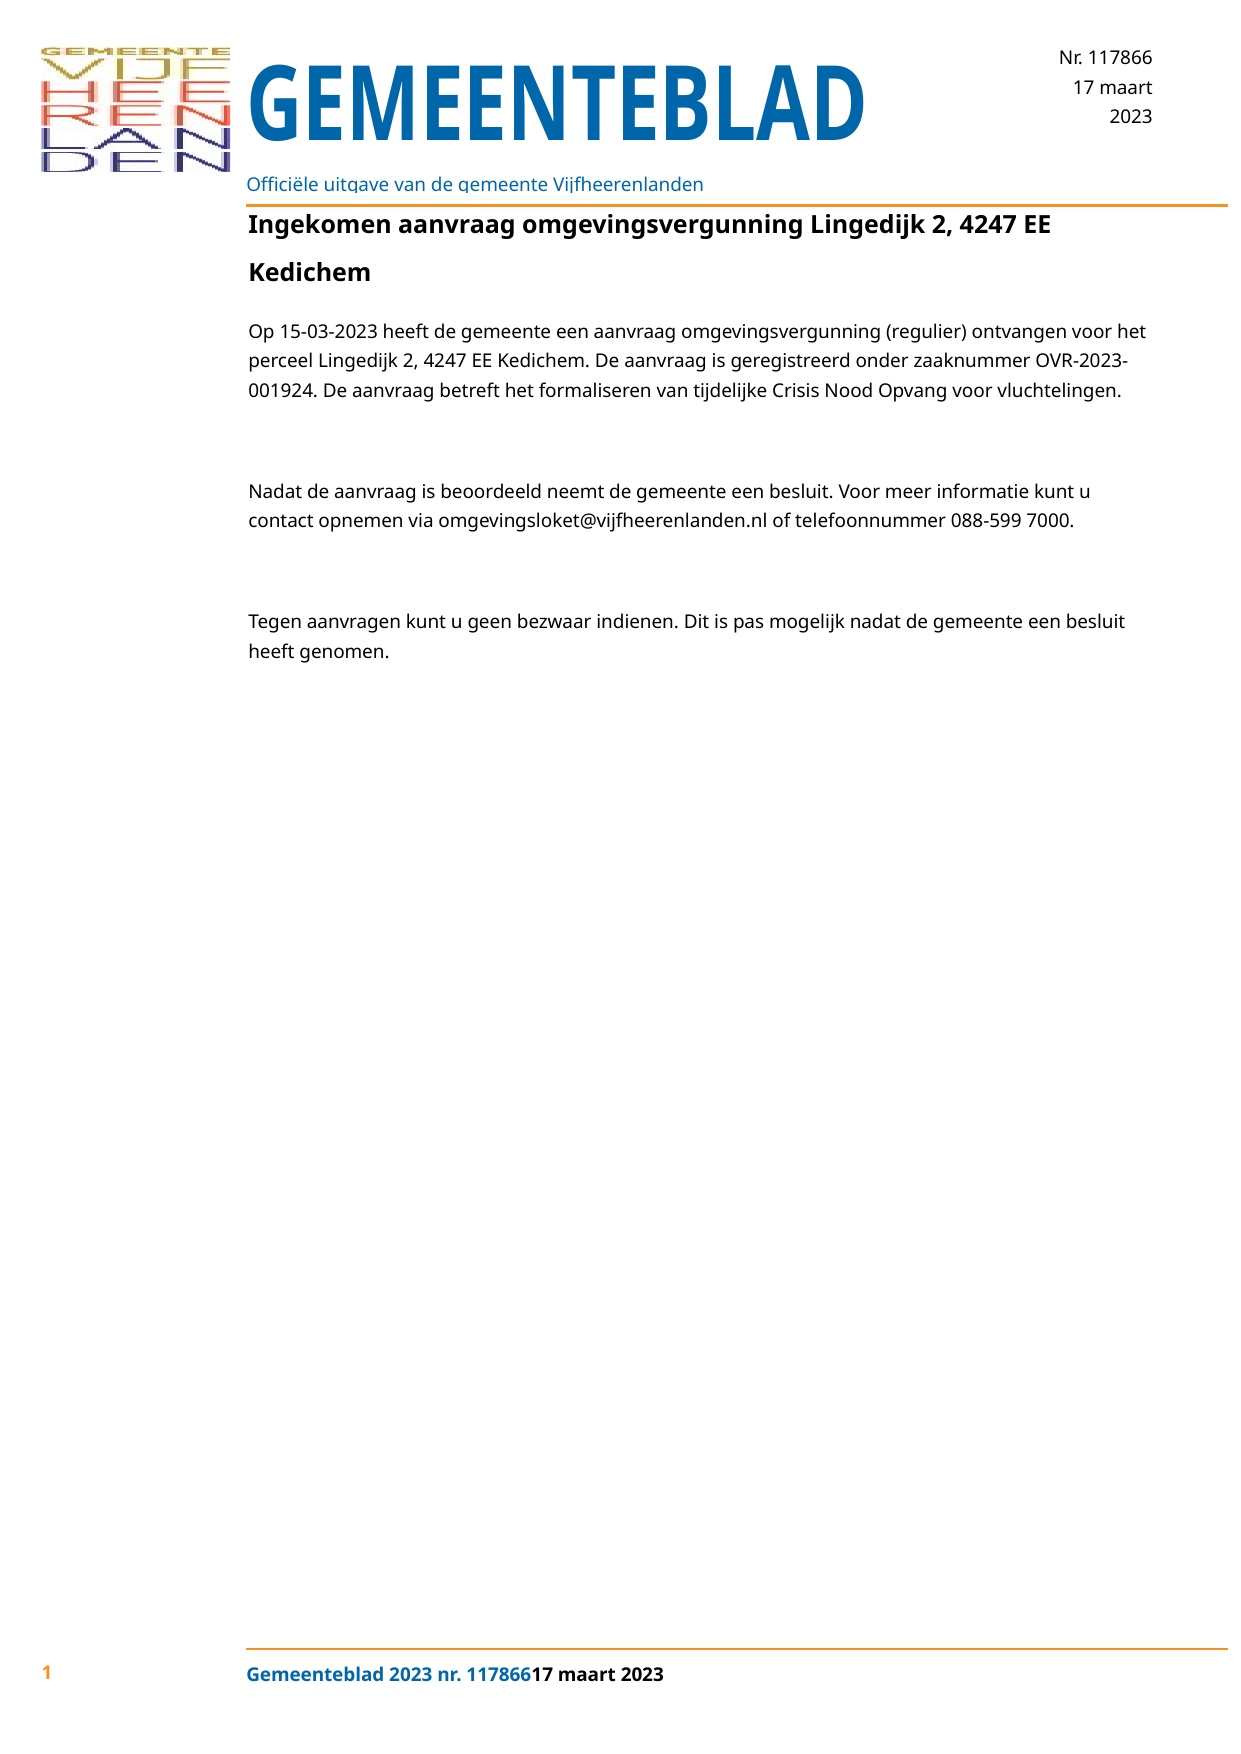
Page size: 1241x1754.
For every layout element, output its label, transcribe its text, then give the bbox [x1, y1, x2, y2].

picture [41, 47, 231, 172]
text Nadat de aanvraag is beoordeeld neemt de gemeente een besluit. Voor meer informatie kunt u contact opnemen via omgevingsloket@vijfheerenlanden.nl of telefoonnummer 088-599 7000. [248, 478, 1152, 533]
text Tegen aanvragen kunt u geen bezwaar indienen. Dit is pas mogelijk nadat de gemeente een besluit heeft genomen. [248, 608, 1152, 664]
text Ingekomen aanvraag omgevingsvergunning Lingedijk 2, 4247 EE Kedichem [248, 207, 1152, 288]
text Op 15-03-2023 heeft de gemeente een aanvraag omgevingsvergunning (regulier) ontvangen voor het perceel Lingedijk 2, 4247 EE Kedichem. De aanvraag is geregistreerd onder zaaknummer OVR-2023-001924. De aanvraag betreft het formaliseren van tijdelijke Crisis Nood Opvang voor vluchtelingen. [248, 318, 1152, 403]
